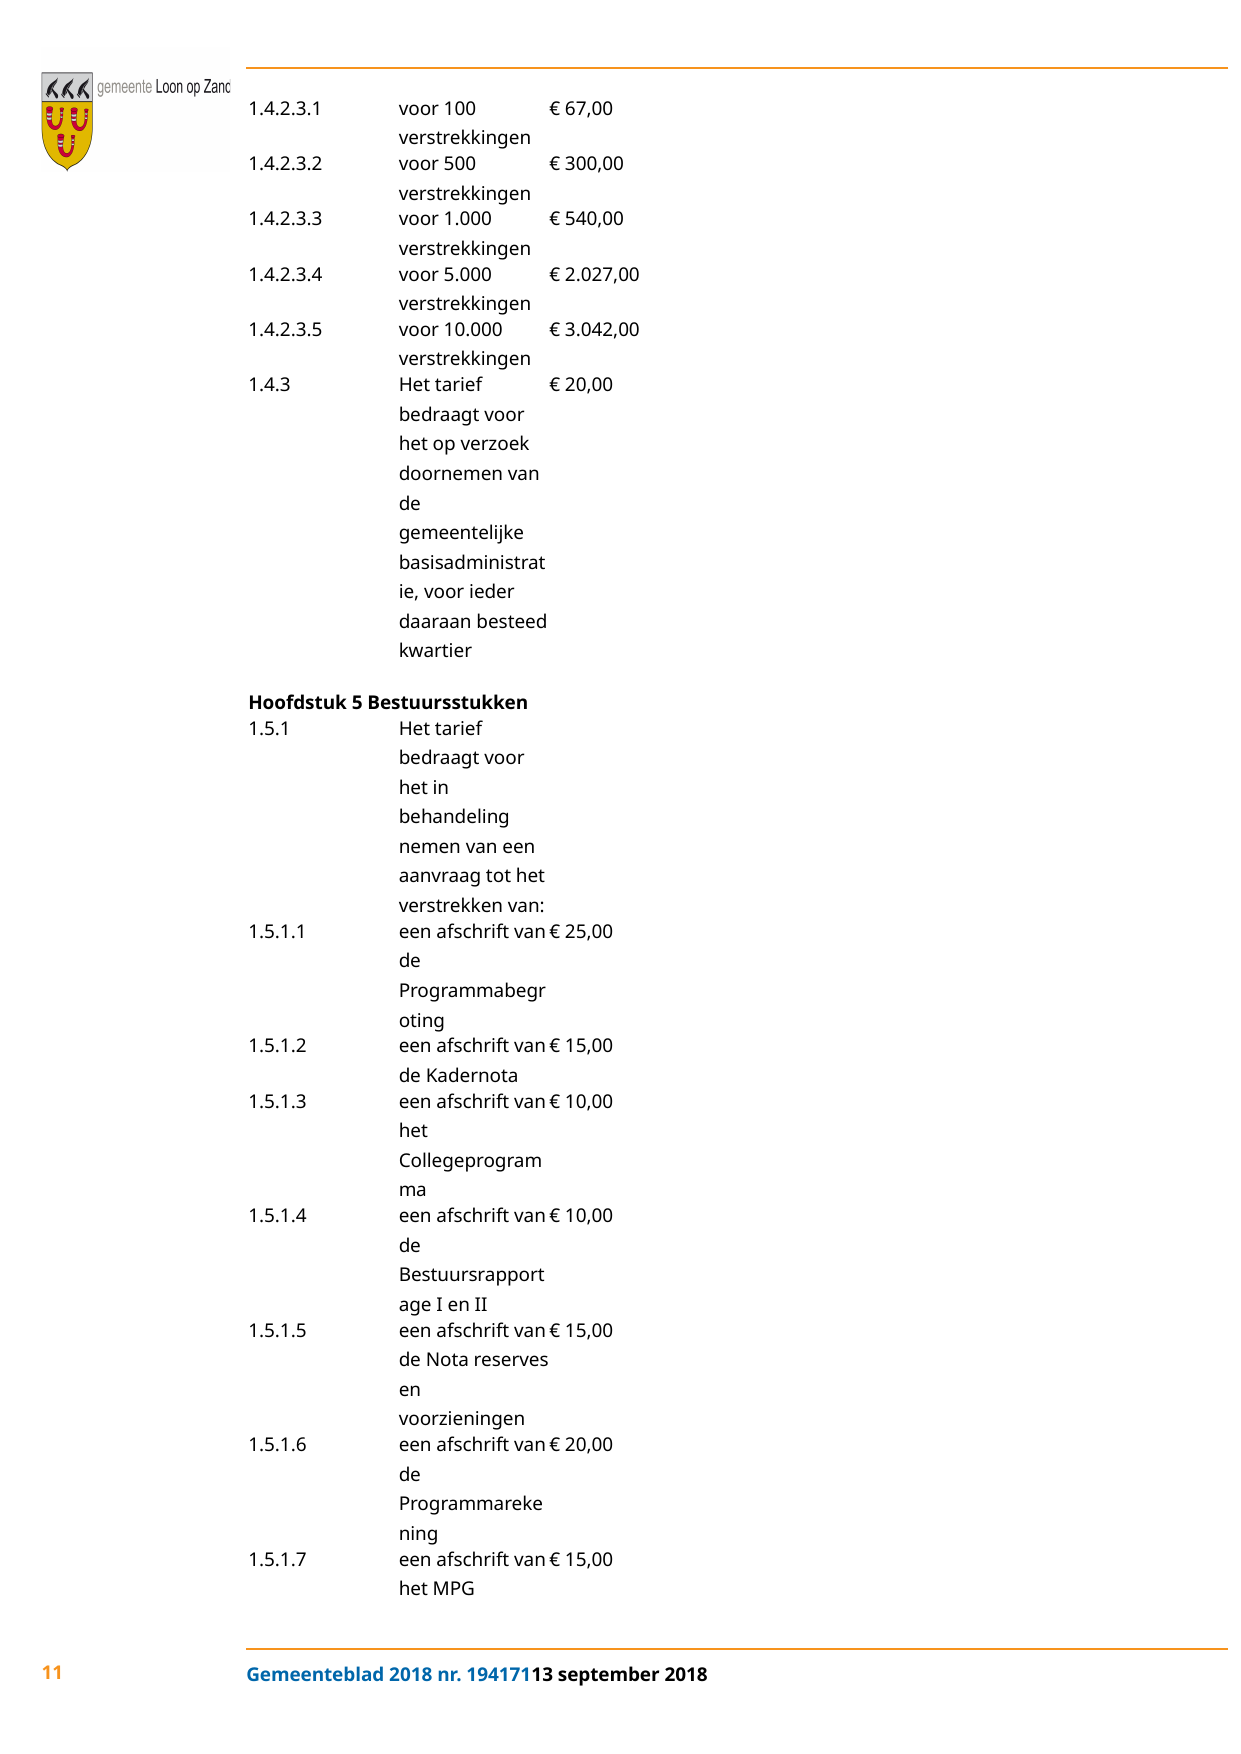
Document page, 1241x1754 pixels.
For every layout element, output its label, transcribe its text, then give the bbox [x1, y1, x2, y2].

table_cell € 67,00 [549, 95, 700, 150]
table_cell 1.5.1.7 [248, 1546, 398, 1601]
table_cell voor 1.000 verstrekkingen [399, 205, 549, 261]
table_cell 1.5.1.1 [248, 918, 398, 1032]
table_cell 1.5.1.6 [248, 1431, 398, 1546]
table_cell een afschrift van de Kadernota [399, 1033, 549, 1088]
table_cell voor 100 verstrekkingen [399, 95, 549, 150]
table_cell € 540,00 [549, 205, 700, 261]
table_cell [248, 663, 700, 689]
table_cell € 2.027,00 [549, 261, 700, 316]
table_cell € 15,00 [549, 1546, 700, 1601]
table_cell 1.4.2.3.3 [248, 205, 398, 261]
table_cell voor 10.000 verstrekkingen [399, 316, 549, 371]
table_cell een afschrift van de Programmarekening [399, 1431, 549, 1546]
table_cell 1.5.1.5 [248, 1317, 398, 1431]
table_cell 1.5.1 [248, 715, 398, 918]
table_cell 1.5.1.4 [248, 1202, 398, 1317]
table_cell voor 5.000 verstrekkingen [399, 261, 549, 316]
table_cell 1.4.3 [248, 371, 398, 663]
table_cell 1.5.1.2 [248, 1033, 398, 1088]
table_cell 1.4.2.3.1 [248, 95, 398, 150]
table_cell een afschrift van de Bestuursrapportage I en II [399, 1202, 549, 1317]
table_cell een afschrift van de Programmabegroting [399, 918, 549, 1032]
table_cell voor 500 verstrekkingen [399, 150, 549, 205]
table_cell € 10,00 [549, 1088, 700, 1202]
table_cell een afschrift van de Nota reserves en voorzieningen [399, 1317, 549, 1431]
table_cell € 10,00 [549, 1202, 700, 1317]
table_cell € 15,00 [549, 1033, 700, 1088]
table_cell een afschrift van het MPG [399, 1546, 549, 1601]
table_cell € 300,00 [549, 150, 700, 205]
table_cell € 3.042,00 [549, 316, 700, 371]
table_cell € 25,00 [549, 918, 700, 1032]
table_cell [549, 715, 700, 918]
table_cell 1.4.2.3.5 [248, 316, 398, 371]
table_cell Het tarief bedraagt voor het op verzoek doornemen van de gemeentelijke basisadministratie, voor ieder daaraan besteed kwartier [399, 371, 549, 663]
table_cell € 15,00 [549, 1317, 700, 1431]
table_cell € 20,00 [549, 371, 700, 663]
picture [41, 47, 231, 172]
table_cell 1.4.2.3.2 [248, 150, 398, 205]
table_cell € 20,00 [549, 1431, 700, 1546]
table_cell 1.4.2.3.4 [248, 261, 398, 316]
table_cell Hoofdstuk 5 Bestuursstukken [248, 689, 700, 715]
table_cell Het tarief bedraagt voor het in behandeling nemen van een aanvraag tot het verstrekken van: [399, 715, 549, 918]
table_cell een afschrift van het Collegeprogramma [399, 1088, 549, 1202]
table_cell 1.5.1.3 [248, 1088, 398, 1202]
